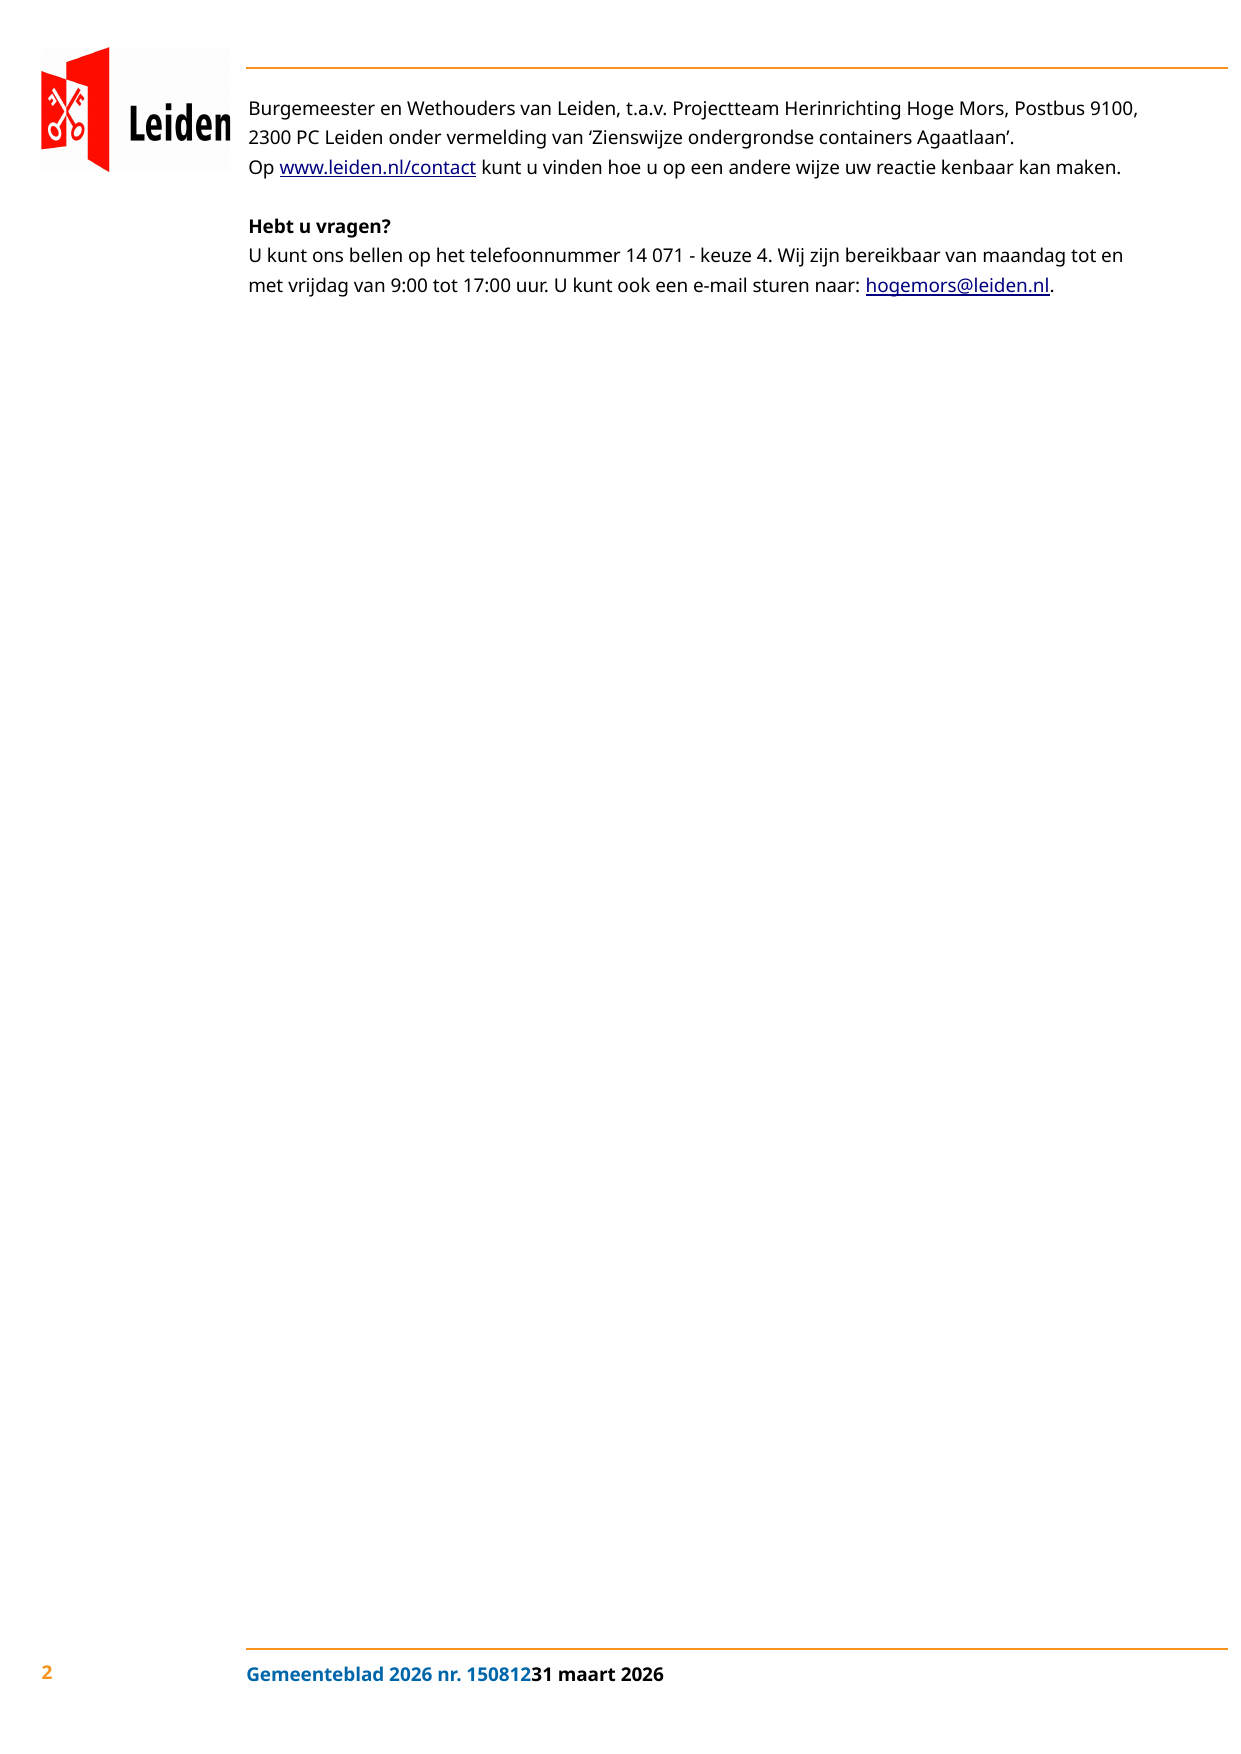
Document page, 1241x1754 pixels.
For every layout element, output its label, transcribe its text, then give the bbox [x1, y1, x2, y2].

text Burgemeester en Wethouders van Leiden, t.a.v. Projectteam Herinrichting Hoge Mors, Postbus 9100, 2300 PC Leiden onder vermelding van ‘Zienswijze ondergrondse containers Agaatlaan’. [248, 95, 1152, 150]
text Op www.leiden.nl/contact kunt u vinden hoe u op een andere wijze uw reactie kenbaar kan maken. [248, 154, 1152, 180]
text Hebt u vragen? [248, 213, 1152, 239]
picture [41, 47, 231, 172]
text U kunt ons bellen op het telefoonnummer 14 071 - keuze 4. Wij zijn bereikbaar van maandag tot en met vrijdag van 9:00 tot 17:00 uur. U kunt ook een e-mail sturen naar: hogemors@leiden.nl. [248, 243, 1152, 298]
